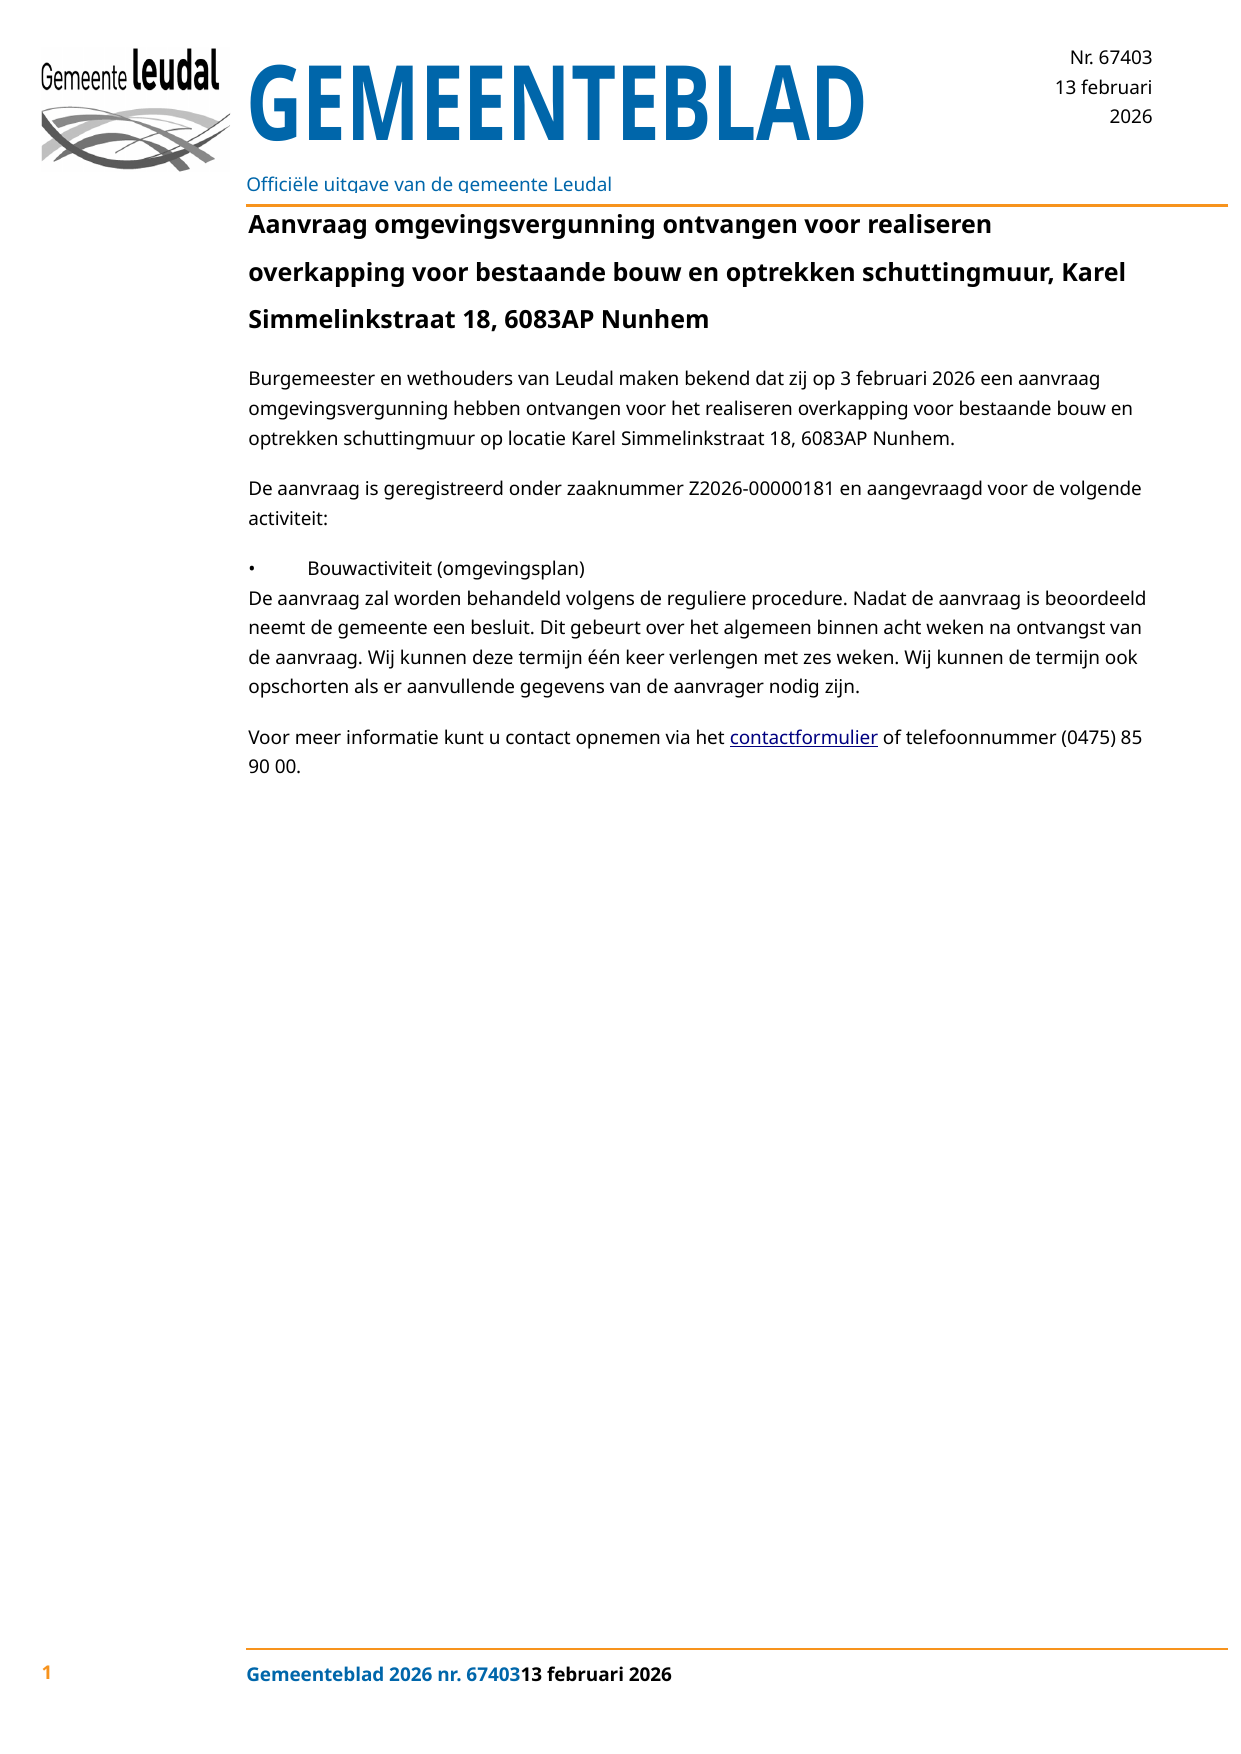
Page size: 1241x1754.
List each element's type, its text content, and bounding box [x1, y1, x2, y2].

picture [41, 47, 231, 172]
text De aanvraag is geregistreerd onder zaaknummer Z2026-00000181 en aangevraagd voor de volgende activiteit: [248, 475, 1152, 530]
text Aanvraag omgevingsvergunning ontvangen voor realiseren overkapping voor bestaande bouw en optrekken schuttingmuur, Karel Simmelinkstraat 18, 6083AP Nunhem [248, 207, 1152, 336]
list Bouwactiviteit (omgevingsplan) [248, 555, 1152, 581]
text De aanvraag zal worden behandeld volgens de reguliere procedure. Nadat de aanvraag is beoordeeld neemt de gemeente een besluit. Dit gebeurt over het algemeen binnen acht weken na ontvangst van de aanvraag. Wij kunnen deze termijn één keer verlengen met zes weken. Wij kunnen de termijn ook opschorten als er aanvullende gegevens van de aanvrager nodig zijn. [248, 585, 1152, 699]
text Voor meer informatie kunt u contact opnemen via het contactformulier of telefoonnummer (0475) 85 90 00. [248, 724, 1152, 779]
text Burgemeester en wethouders van Leudal maken bekend dat zij op 3 februari 2026 een aanvraag omgevingsvergunning hebben ontvangen voor het realiseren overkapping voor bestaande bouw en optrekken schuttingmuur op locatie Karel Simmelinkstraat 18, 6083AP Nunhem. [248, 366, 1152, 450]
